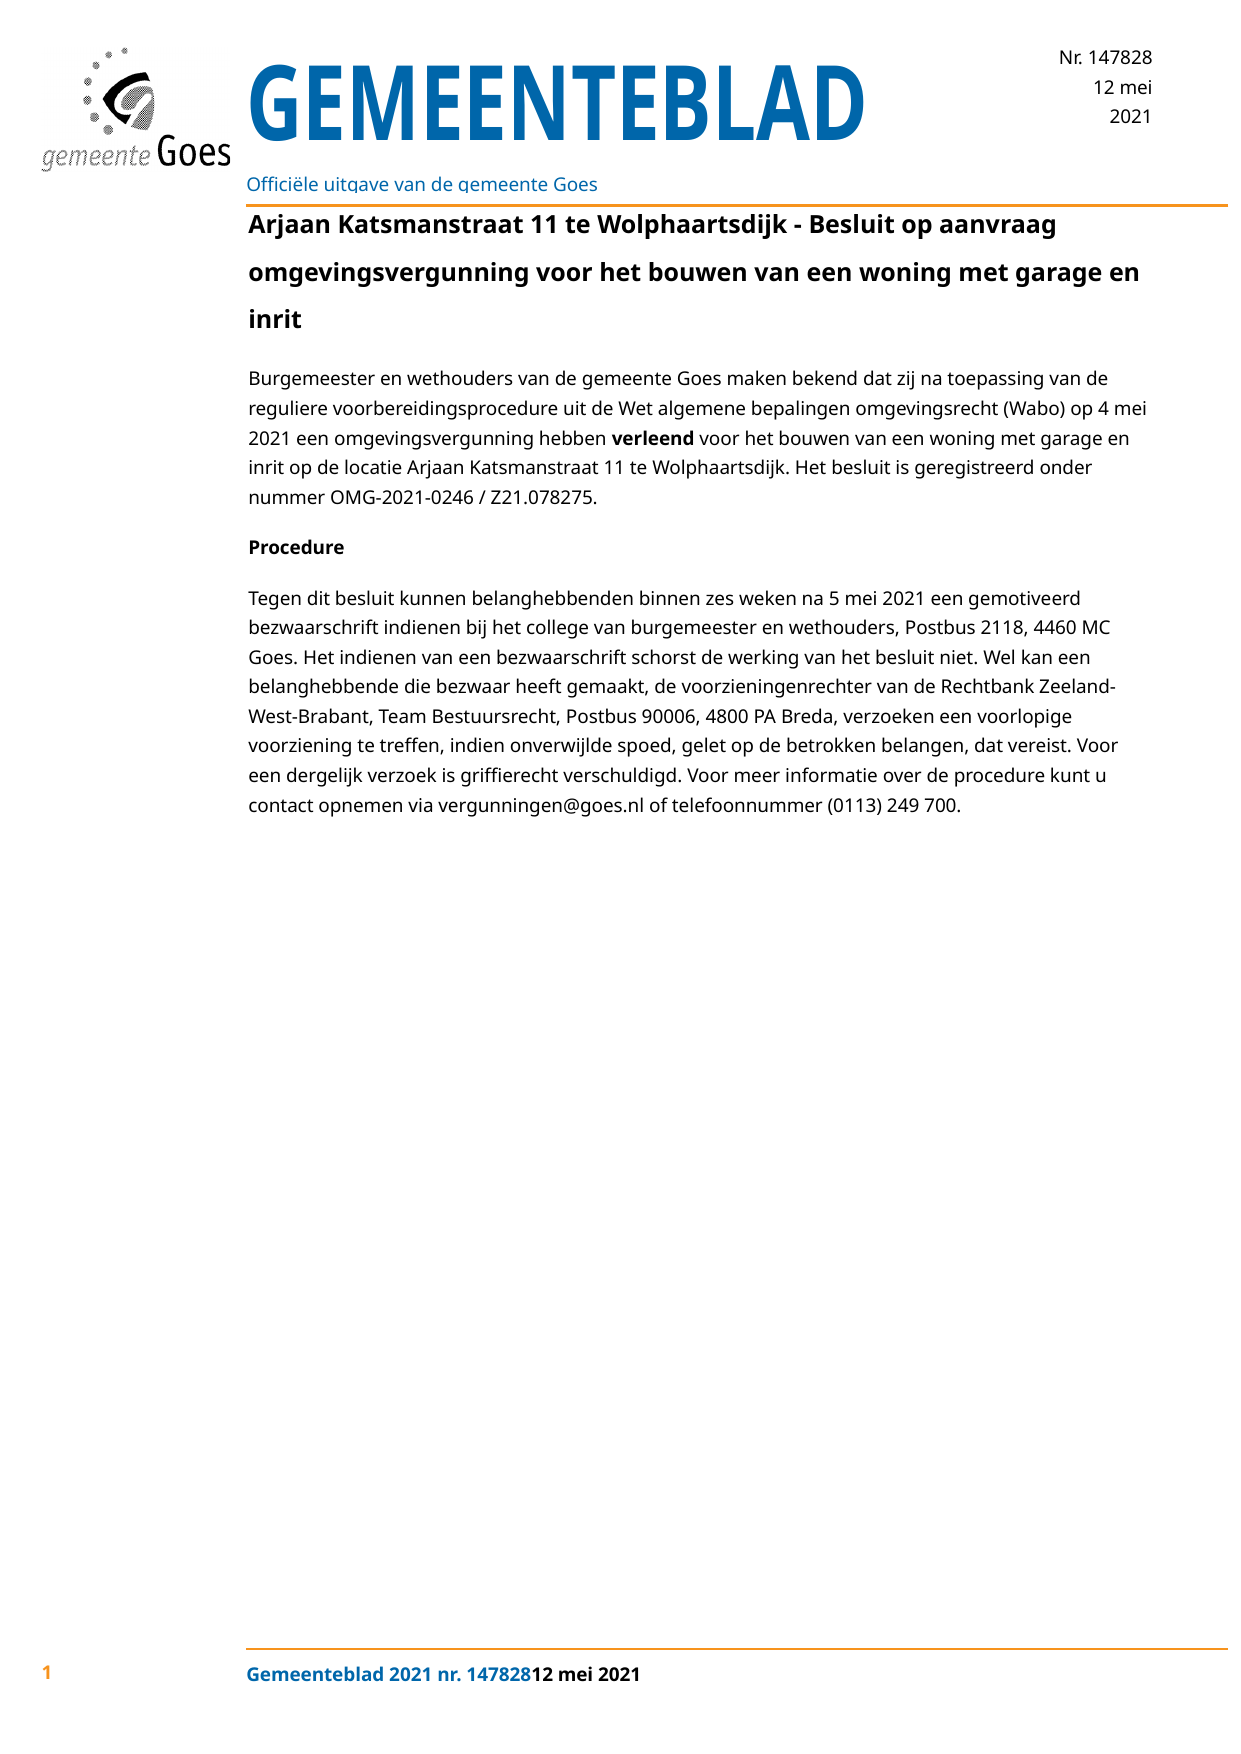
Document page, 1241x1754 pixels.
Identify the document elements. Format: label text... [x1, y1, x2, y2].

text Arjaan Katsmanstraat 11 te Wolphaartsdijk - Besluit op aanvraag omgevingsvergunning voor het bouwen van een woning met garage en inrit [248, 207, 1152, 336]
text Procedure [248, 534, 1152, 560]
text Burgemeester en wethouders van de gemeente Goes maken bekend dat zij na toepassing van de reguliere voorbereidingsprocedure uit de Wet algemene bepalingen omgevingsrecht (Wabo) op 4 mei 2021 een omgevingsvergunning hebben verleend voor het bouwen van een woning met garage en inrit op de locatie Arjaan Katsmanstraat 11 te Wolphaartsdijk. Het besluit is geregistreerd onder nummer OMG-2021-0246 / Z21.078275. [248, 366, 1152, 509]
text Tegen dit besluit kunnen belanghebbenden binnen zes weken na 5 mei 2021 een gemotiveerd bezwaarschrift indienen bij het college van burgemeester en wethouders, Postbus 2118, 4460 MC Goes. Het indienen van een bezwaarschrift schorst de werking van het besluit niet. Wel kan een belanghebbende die bezwaar heeft gemaakt, de voorzieningenrechter van de Rechtbank Zeeland-West-Brabant, Team Bestuursrecht, Postbus 90006, 4800 PA Breda, verzoeken een voorlopige voorziening te treffen, indien onverwijlde spoed, gelet op de betrokken belangen, dat vereist. Voor een dergelijk verzoek is griffierecht verschuldigd. Voor meer informatie over de procedure kunt u contact opnemen via vergunningen@goes.nl of telefoonnummer (0113) 249 700. [248, 585, 1152, 817]
picture [41, 47, 231, 172]
